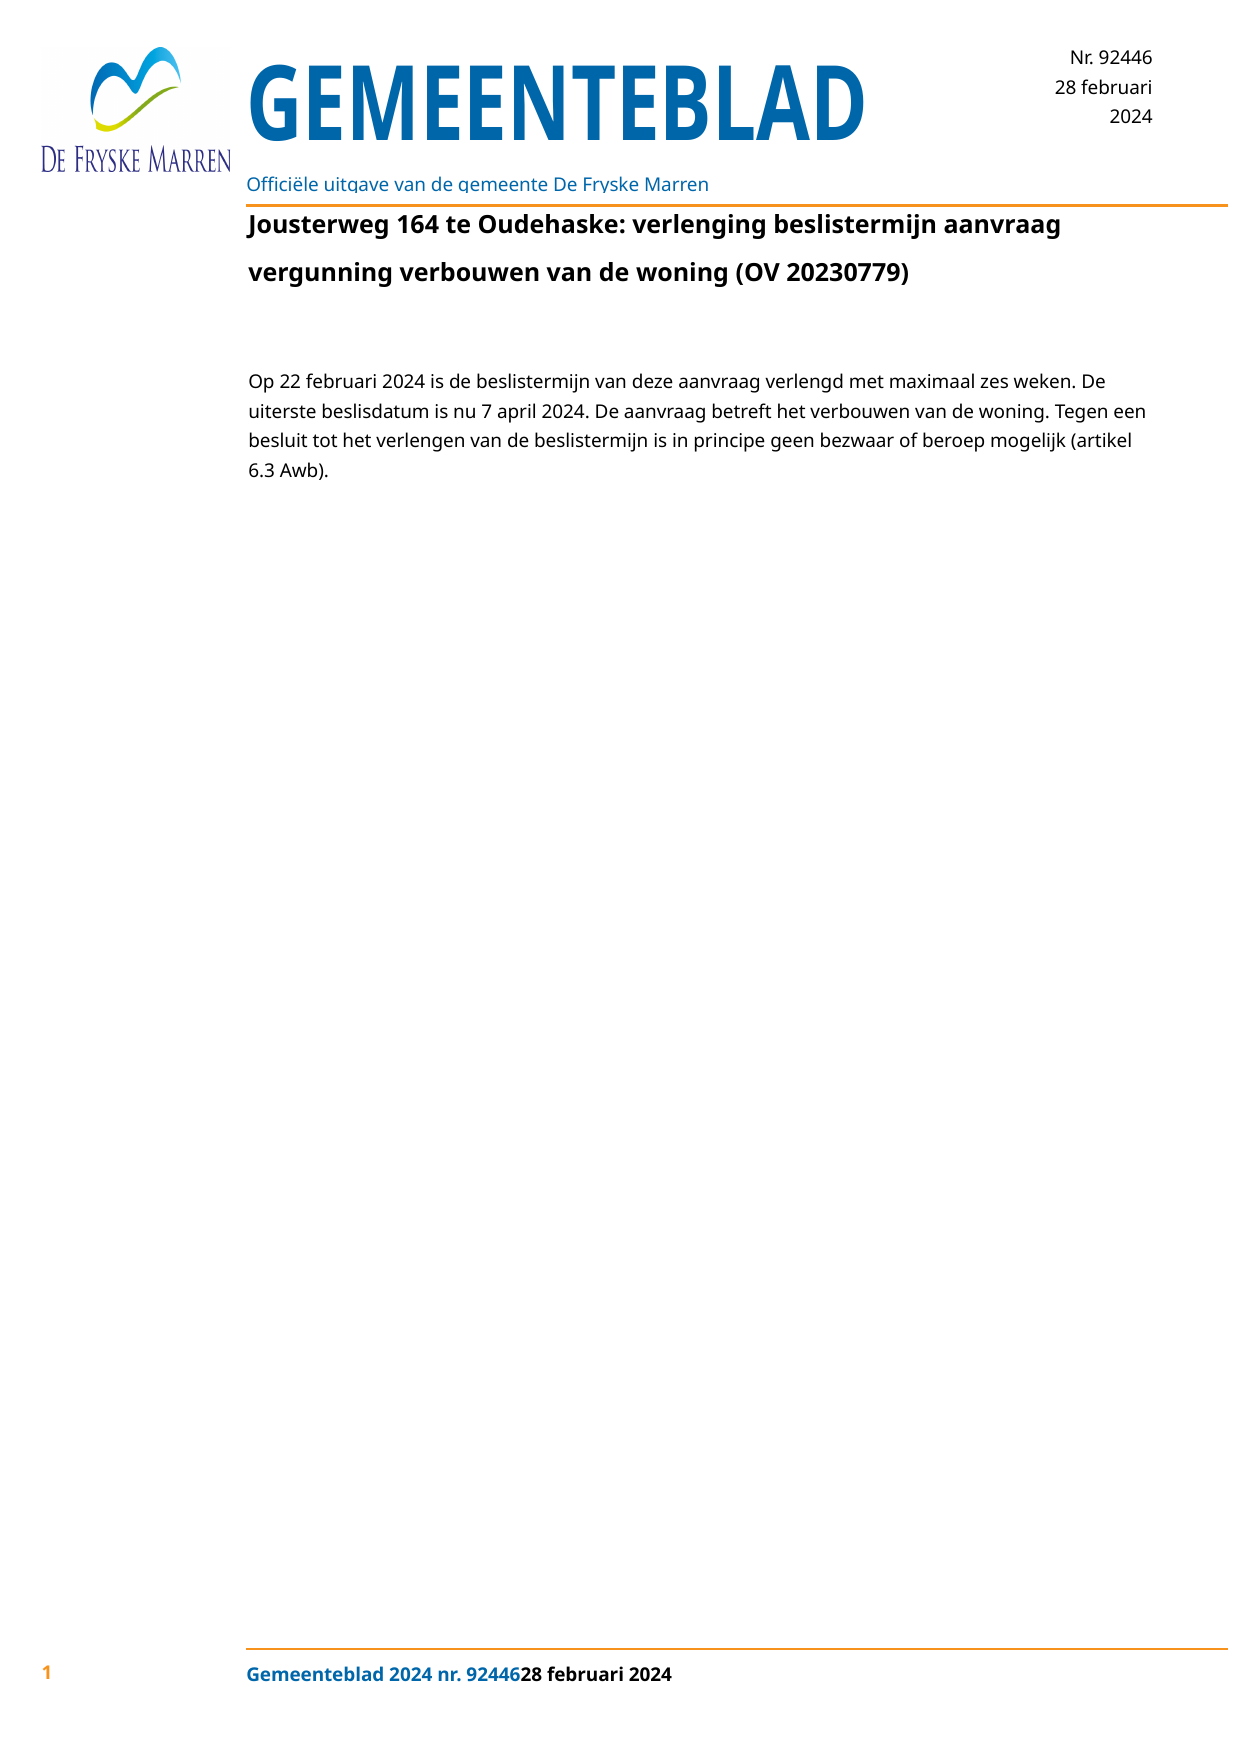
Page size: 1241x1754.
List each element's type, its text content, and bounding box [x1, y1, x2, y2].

picture [41, 47, 231, 172]
text Jousterweg 164 te Oudehaske: verlenging beslistermijn aanvraag vergunning verbouwen van de woning (OV 20230779) [248, 207, 1152, 288]
text Op 22 februari 2024 is de beslistermijn van deze aanvraag verlengd met maximaal zes weken. De uiterste beslisdatum is nu 7 april 2024. De aanvraag betreft het verbouwen van de woning. Tegen een besluit tot het verlengen van de beslistermijn is in principe geen bezwaar of beroep mogelijk (artikel 6.3 Awb). [248, 368, 1152, 483]
